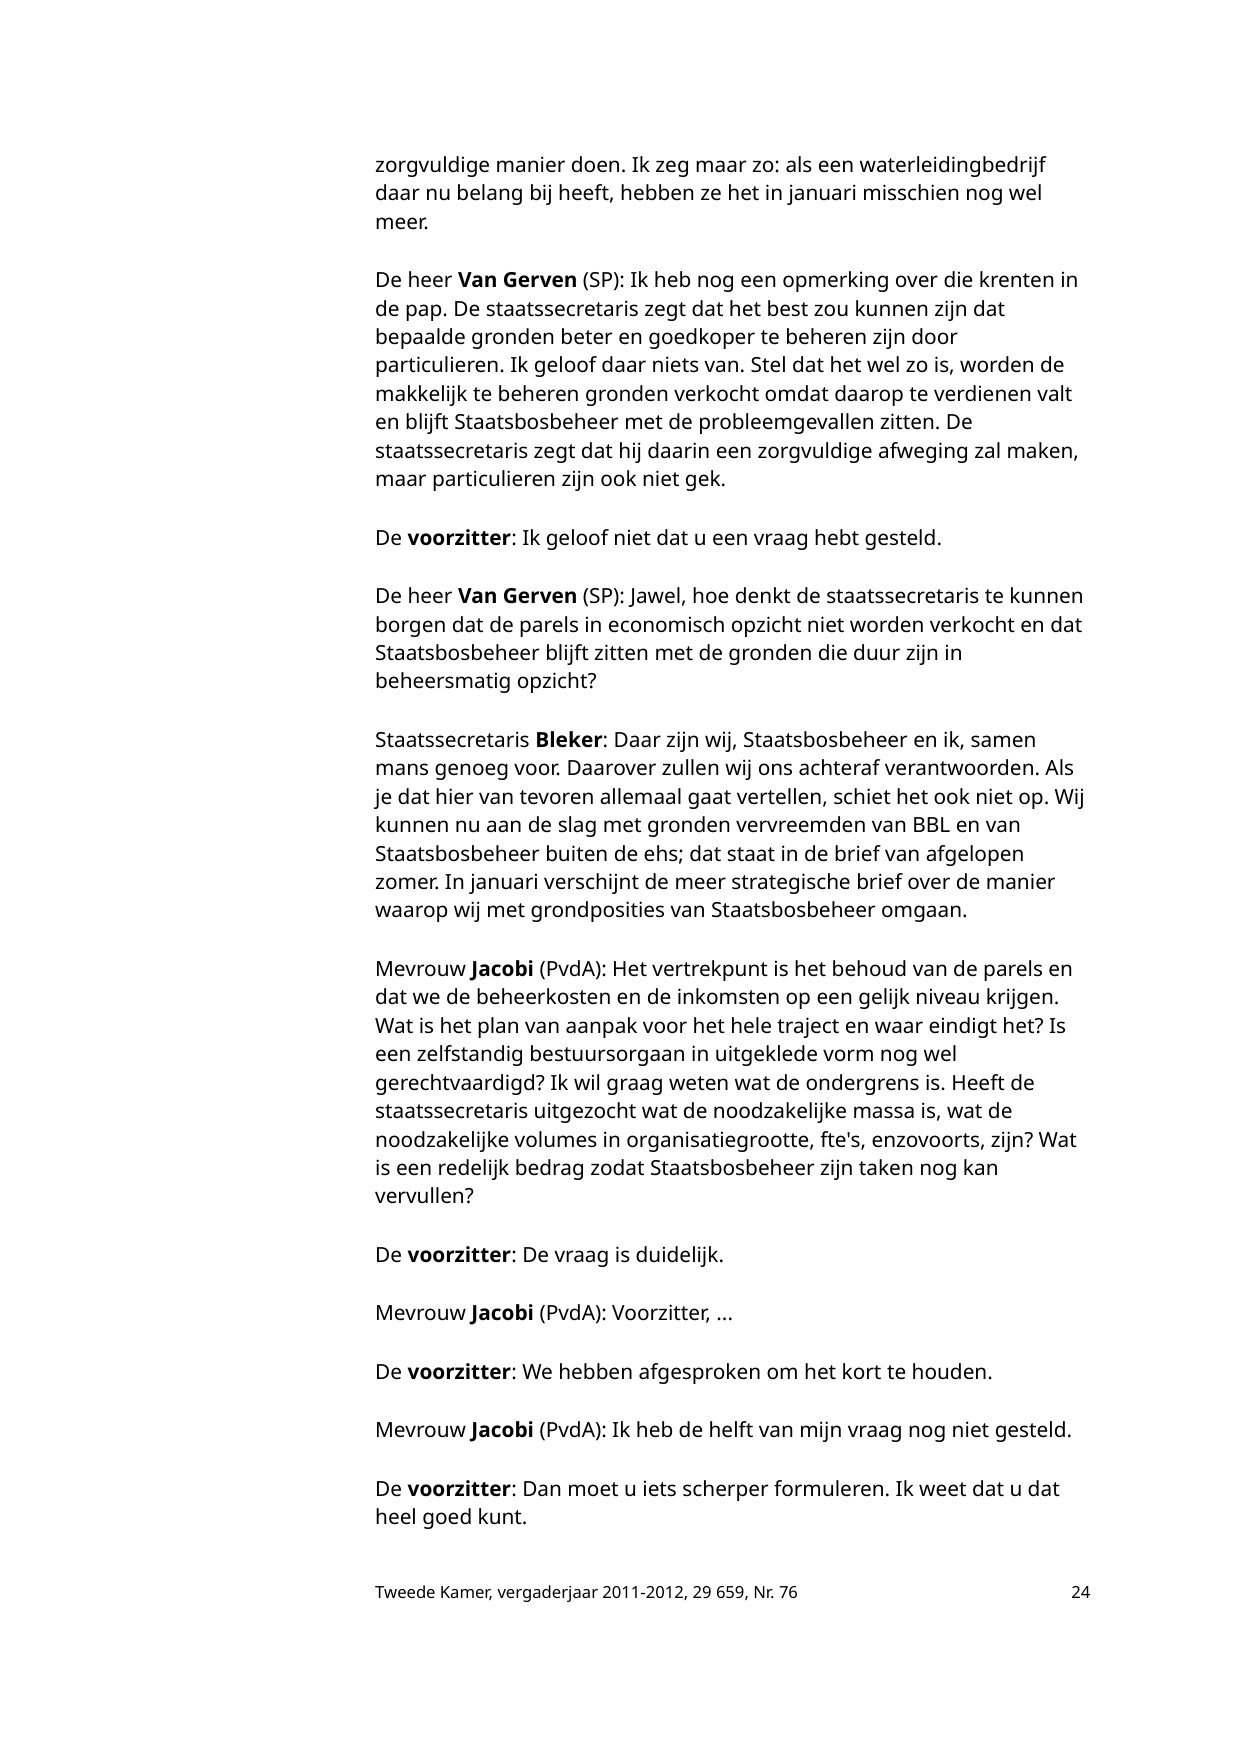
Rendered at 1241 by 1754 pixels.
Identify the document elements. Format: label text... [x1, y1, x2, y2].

text De heer Van Gerven (SP): Ik heb nog een opmerking over die krenten in de pap. De staatssecretaris zegt dat het best zou kunnen zijn dat bepaalde gronden beter en goedkoper te beheren zijn door particulieren. Ik geloof daar niets van. Stel dat het wel zo is, worden de makkelijk te beheren gronden verkocht omdat daarop te verdienen valt en blijft Staatsbosbeheer met de probleemgevallen zitten. De staatssecretaris zegt dat hij daarin een zorgvuldige afweging zal maken, maar particulieren zijn ook niet gek. [375, 265, 1090, 493]
text De heer Van Gerven (SP): Jawel, hoe denkt de staatssecretaris te kunnen borgen dat de parels in economisch opzicht niet worden verkocht en dat Staatsbosbeheer blijft zitten met de gronden die duur zijn in beheersmatig opzicht? [375, 581, 1090, 695]
text De voorzitter: De vraag is duidelijk. [375, 1240, 1090, 1268]
text De voorzitter: Ik geloof niet dat u een vraag hebt gesteld. [375, 523, 1090, 551]
text Mevrouw Jacobi (PvdA): Ik heb de helft van mijn vraag nog niet gesteld. [375, 1415, 1090, 1444]
text Mevrouw Jacobi (PvdA): Voorzitter, ... [375, 1298, 1090, 1327]
text De voorzitter: Dan moet u iets scherper formuleren. Ik weet dat u dat heel goed kunt. [375, 1474, 1090, 1531]
text zorgvuldige manier doen. Ik zeg maar zo: als een waterleidingbedrijf daar nu belang bij heeft, hebben ze het in januari misschien nog wel meer. [375, 150, 1090, 235]
text De voorzitter: We hebben afgesproken om het kort te houden. [375, 1357, 1090, 1385]
text Mevrouw Jacobi (PvdA): Het vertrekpunt is het behoud van de parels en dat we de beheerkosten en de inkomsten op een gelijk niveau krijgen. Wat is het plan van aanpak voor het hele traject en waar eindigt het? Is een zelfstandig bestuursorgaan in uitgeklede vorm nog wel gerechtvaardigd? Ik wil graag weten wat de ondergrens is. Heeft de staatssecretaris uitgezocht wat de noodzakelijke massa is, wat de noodzakelijke volumes in organisatiegrootte, fte's, enzovoorts, zijn? Wat is een redelijk bedrag zodat Staatsbosbeheer zijn taken nog kan vervullen? [375, 954, 1090, 1210]
text Staatssecretaris Bleker: Daar zijn wij, Staatsbosbeheer en ik, samen mans genoeg voor. Daarover zullen wij ons achteraf verantwoorden. Als je dat hier van tevoren allemaal gaat vertellen, schiet het ook niet op. Wij kunnen nu aan de slag met gronden vervreemden van BBL en van Staatsbosbeheer buiten de ehs; dat staat in de brief van afgelopen zomer. In januari verschijnt de meer strategische brief over de manier waarop wij met grondposities van Staatsbosbeheer omgaan. [375, 725, 1090, 924]
